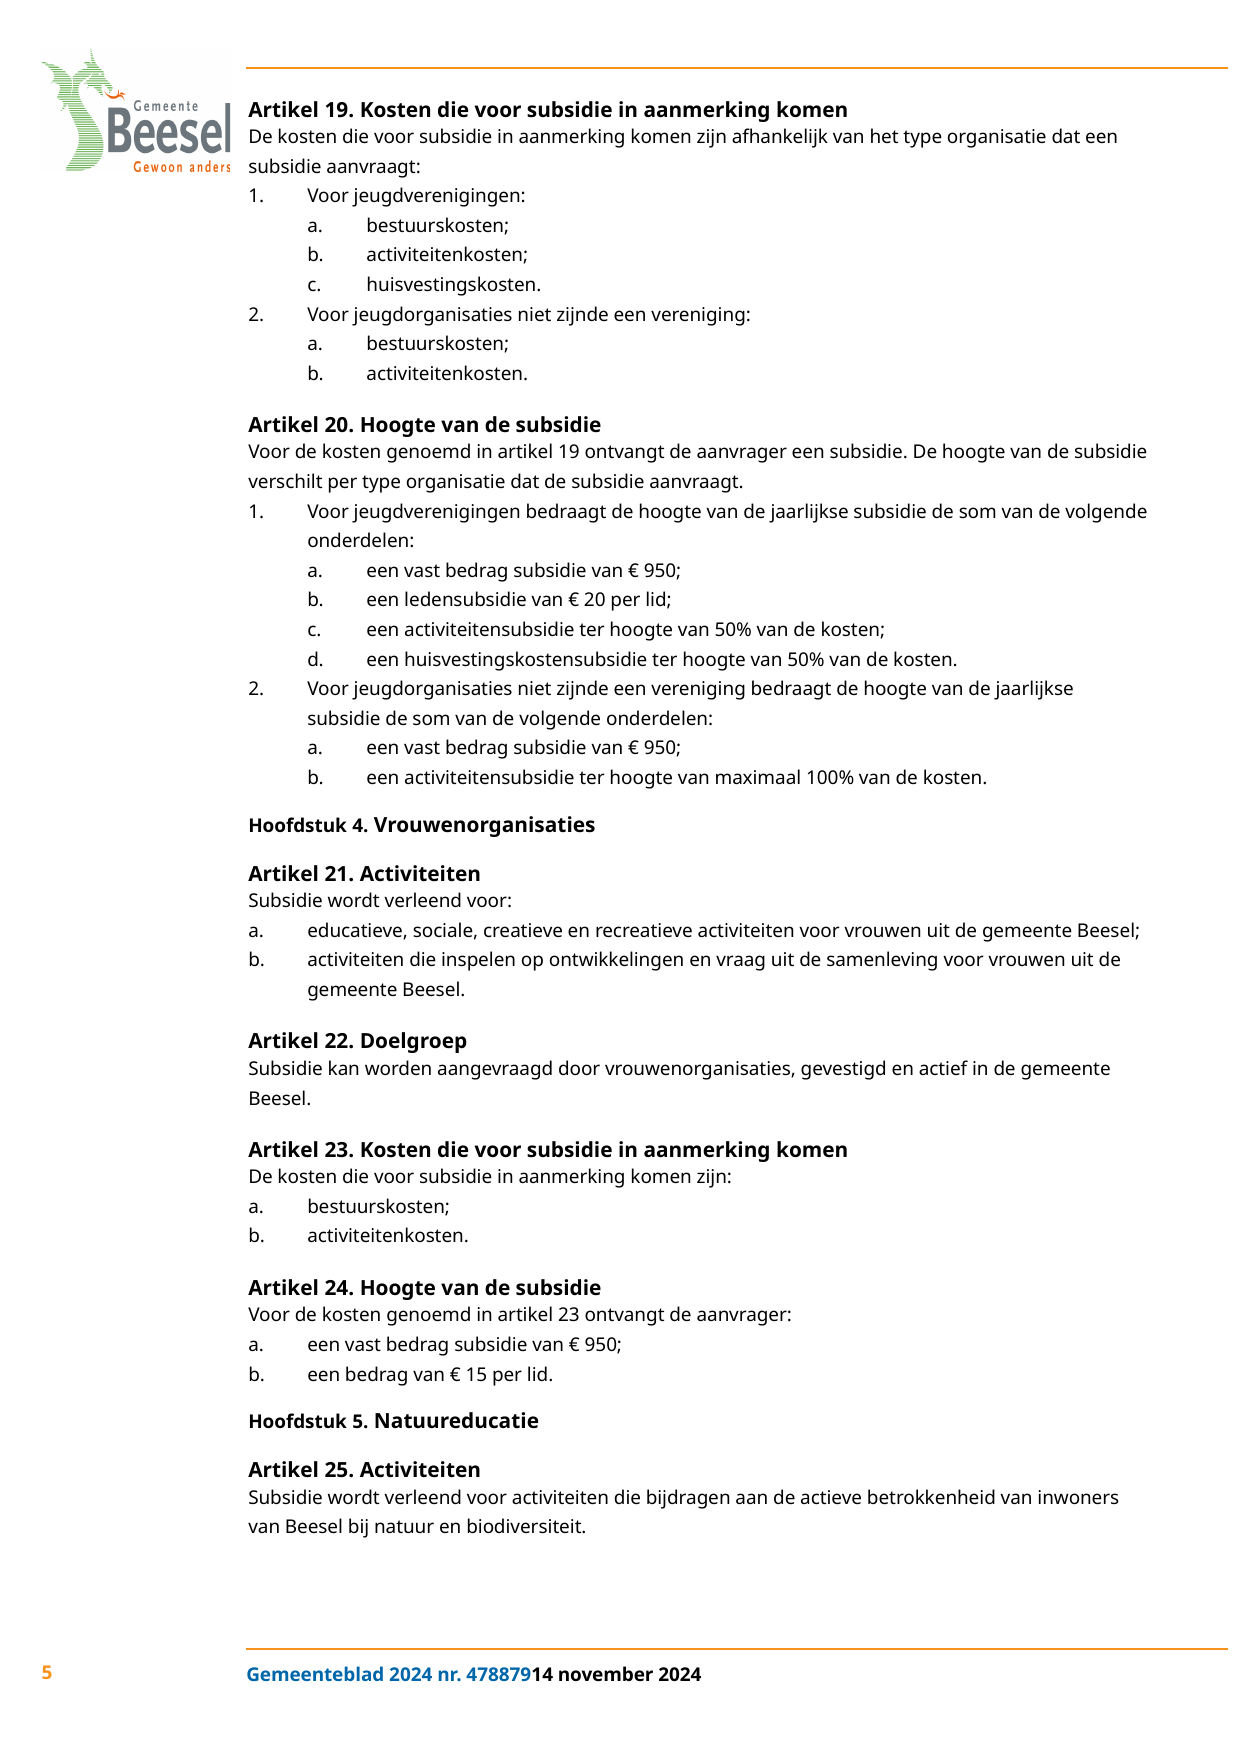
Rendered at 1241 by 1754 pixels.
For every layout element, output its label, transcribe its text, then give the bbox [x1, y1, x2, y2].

list huisvestingskosten. [307, 271, 1152, 297]
list een activiteitensubsidie ter hoogte van maximaal 100% van de kosten. [307, 764, 1152, 790]
text Hoofdstuk 4. Vrouwenorganisaties [248, 810, 1152, 838]
list activiteitenkosten. [248, 1223, 1152, 1248]
list Voor jeugdorganisaties niet zijnde een vereniging bedraagt de hoogte van de jaarlijkse subsidie de som van de volgende onderdelen: [248, 675, 1152, 731]
list een activiteitensubsidie ter hoogte van 50% van de kosten; [307, 616, 1152, 642]
text Artikel 22. Doelgroep [248, 1027, 1152, 1055]
text Artikel 21. Activiteiten [248, 859, 1152, 887]
text Voor de kosten genoemd in artikel 19 ontvangt de aanvrager een subsidie. De hoogte van de subsidie verschilt per type organisatie dat de subsidie aanvraagt. [248, 439, 1152, 494]
text Subsidie kan worden aangevraagd door vrouwenorganisaties, gevestigd en actief in de gemeente Beesel. [248, 1055, 1152, 1110]
text Subsidie wordt verleend voor: [248, 887, 1152, 913]
text Artikel 23. Kosten die voor subsidie in aanmerking komen [248, 1135, 1152, 1163]
list een vast bedrag subsidie van € 950; [248, 1331, 1152, 1357]
list activiteitenkosten; [307, 242, 1152, 267]
text Hoofdstuk 5. Natuureducatie [248, 1406, 1152, 1435]
picture [41, 47, 231, 172]
list Voor jeugdverenigingen: [248, 182, 1152, 208]
list een ledensubsidie van € 20 per lid; [307, 587, 1152, 612]
list activiteitenkosten. [307, 360, 1152, 386]
list bestuurskosten; [307, 212, 1152, 238]
text Artikel 19. Kosten die voor subsidie in aanmerking komen [248, 95, 1152, 123]
text Artikel 24. Hoogte van de subsidie [248, 1273, 1152, 1302]
list Voor jeugdverenigingen bedraagt de hoogte van de jaarlijkse subsidie de som van de volgende onderdelen: [248, 498, 1152, 553]
list bestuurskosten; [248, 1193, 1152, 1219]
text De kosten die voor subsidie in aanmerking komen zijn afhankelijk van het type organisatie dat een subsidie aanvraagt: [248, 123, 1152, 178]
list Voor jeugdorganisaties niet zijnde een vereniging: [248, 301, 1152, 326]
text Artikel 20. Hoogte van de subsidie [248, 410, 1152, 439]
list bestuurskosten; [307, 330, 1152, 356]
text Voor de kosten genoemd in artikel 23 ontvangt de aanvrager: [248, 1302, 1152, 1327]
list een vast bedrag subsidie van € 950; [307, 734, 1152, 760]
text De kosten die voor subsidie in aanmerking komen zijn: [248, 1163, 1152, 1189]
text Subsidie wordt verleend voor activiteiten die bijdragen aan de actieve betrokkenheid van inwoners van Beesel bij natuur en biodiversiteit. [248, 1484, 1152, 1539]
list activiteiten die inspelen op ontwikkelingen en vraag uit de samenleving voor vrouwen uit de gemeente Beesel. [248, 947, 1152, 1002]
list een huisvestingskostensubsidie ter hoogte van 50% van de kosten. [307, 646, 1152, 672]
list een bedrag van € 15 per lid. [248, 1361, 1152, 1386]
list educatieve, sociale, creatieve en recreatieve activiteiten voor vrouwen uit de gemeente Beesel; [248, 917, 1152, 943]
text Artikel 25. Activiteiten [248, 1456, 1152, 1484]
list een vast bedrag subsidie van € 950; [307, 557, 1152, 583]
